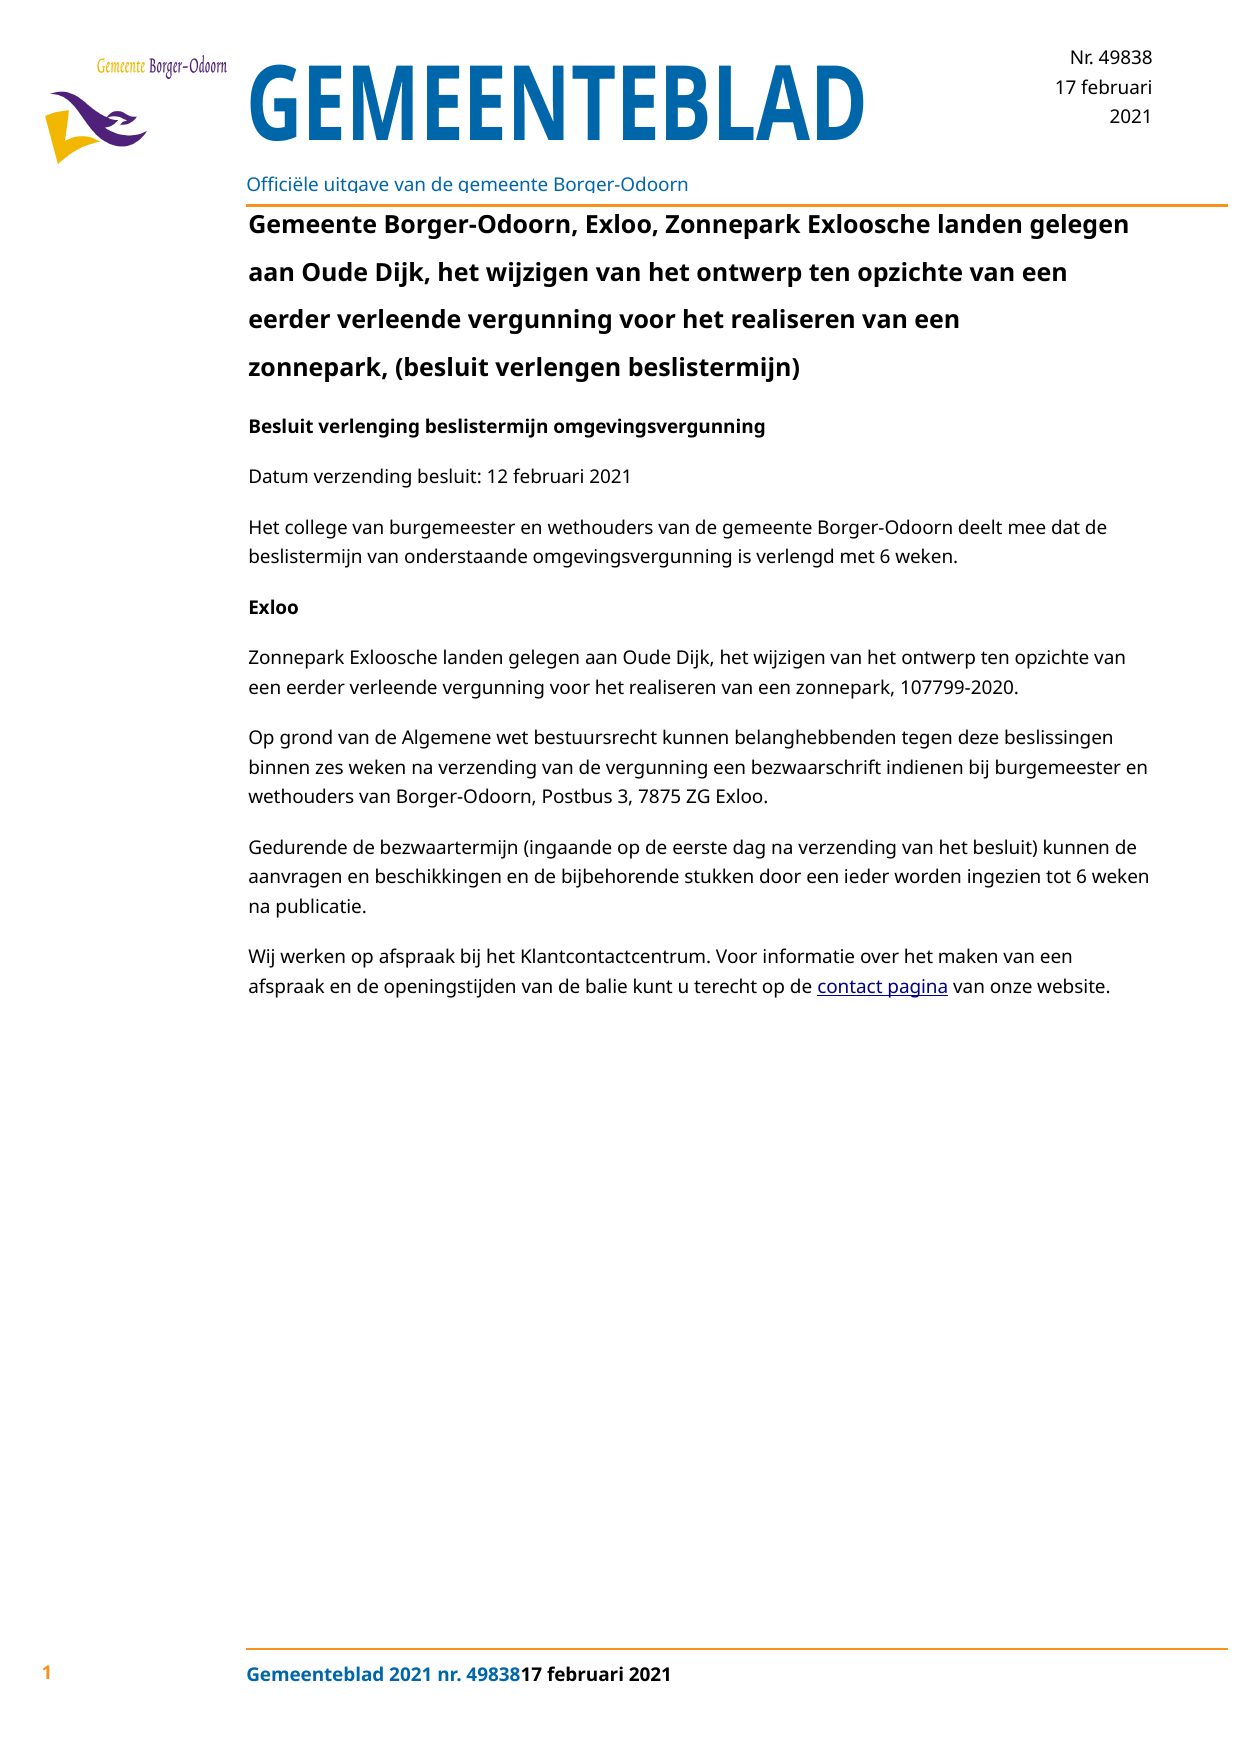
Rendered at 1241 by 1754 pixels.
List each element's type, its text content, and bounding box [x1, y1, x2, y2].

text Op grond van de Algemene wet bestuursrecht kunnen belanghebbenden tegen deze beslissingen binnen zes weken na verzending van de vergunning een bezwaarschrift indienen bij burgemeester en wethouders van Borger-Odoorn, Postbus 3, 7875 ZG Exloo. [248, 724, 1152, 809]
text Zonnepark Exloosche landen gelegen aan Oude Dijk, het wijzigen van het ontwerp ten opzichte van een eerder verleende vergunning voor het realiseren van een zonnepark, 107799-2020. [248, 644, 1152, 700]
text Gedurende de bezwaartermijn (ingaande op de eerste dag na verzending van het besluit) kunnen de aanvragen en beschikkingen en de bijbehorende stukken door een ieder worden ingezien tot 6 weken na publicatie. [248, 834, 1152, 919]
text Exloo [248, 594, 1152, 620]
text Wij werken op afspraak bij het Klantcontactcentrum. Voor informatie over het maken van een afspraak en de openingstijden van de balie kunt u terecht op de contact pagina van onze website. [248, 943, 1152, 999]
text Besluit verlenging beslistermijn omgevingsvergunning [248, 413, 1152, 439]
text Het college van burgemeester en wethouders van de gemeente Borger-Odoorn deelt mee dat de beslistermijn van onderstaande omgevingsvergunning is verlengd met 6 weken. [248, 514, 1152, 569]
text Datum verzending besluit: 12 februari 2021 [248, 463, 1152, 489]
picture [41, 47, 231, 172]
text Gemeente Borger-Odoorn, Exloo, Zonnepark Exloosche landen gelegen aan Oude Dijk, het wijzigen van het ontwerp ten opzichte van een eerder verleende vergunning voor het realiseren van een zonnepark, (besluit verlengen beslistermijn) [248, 207, 1152, 384]
